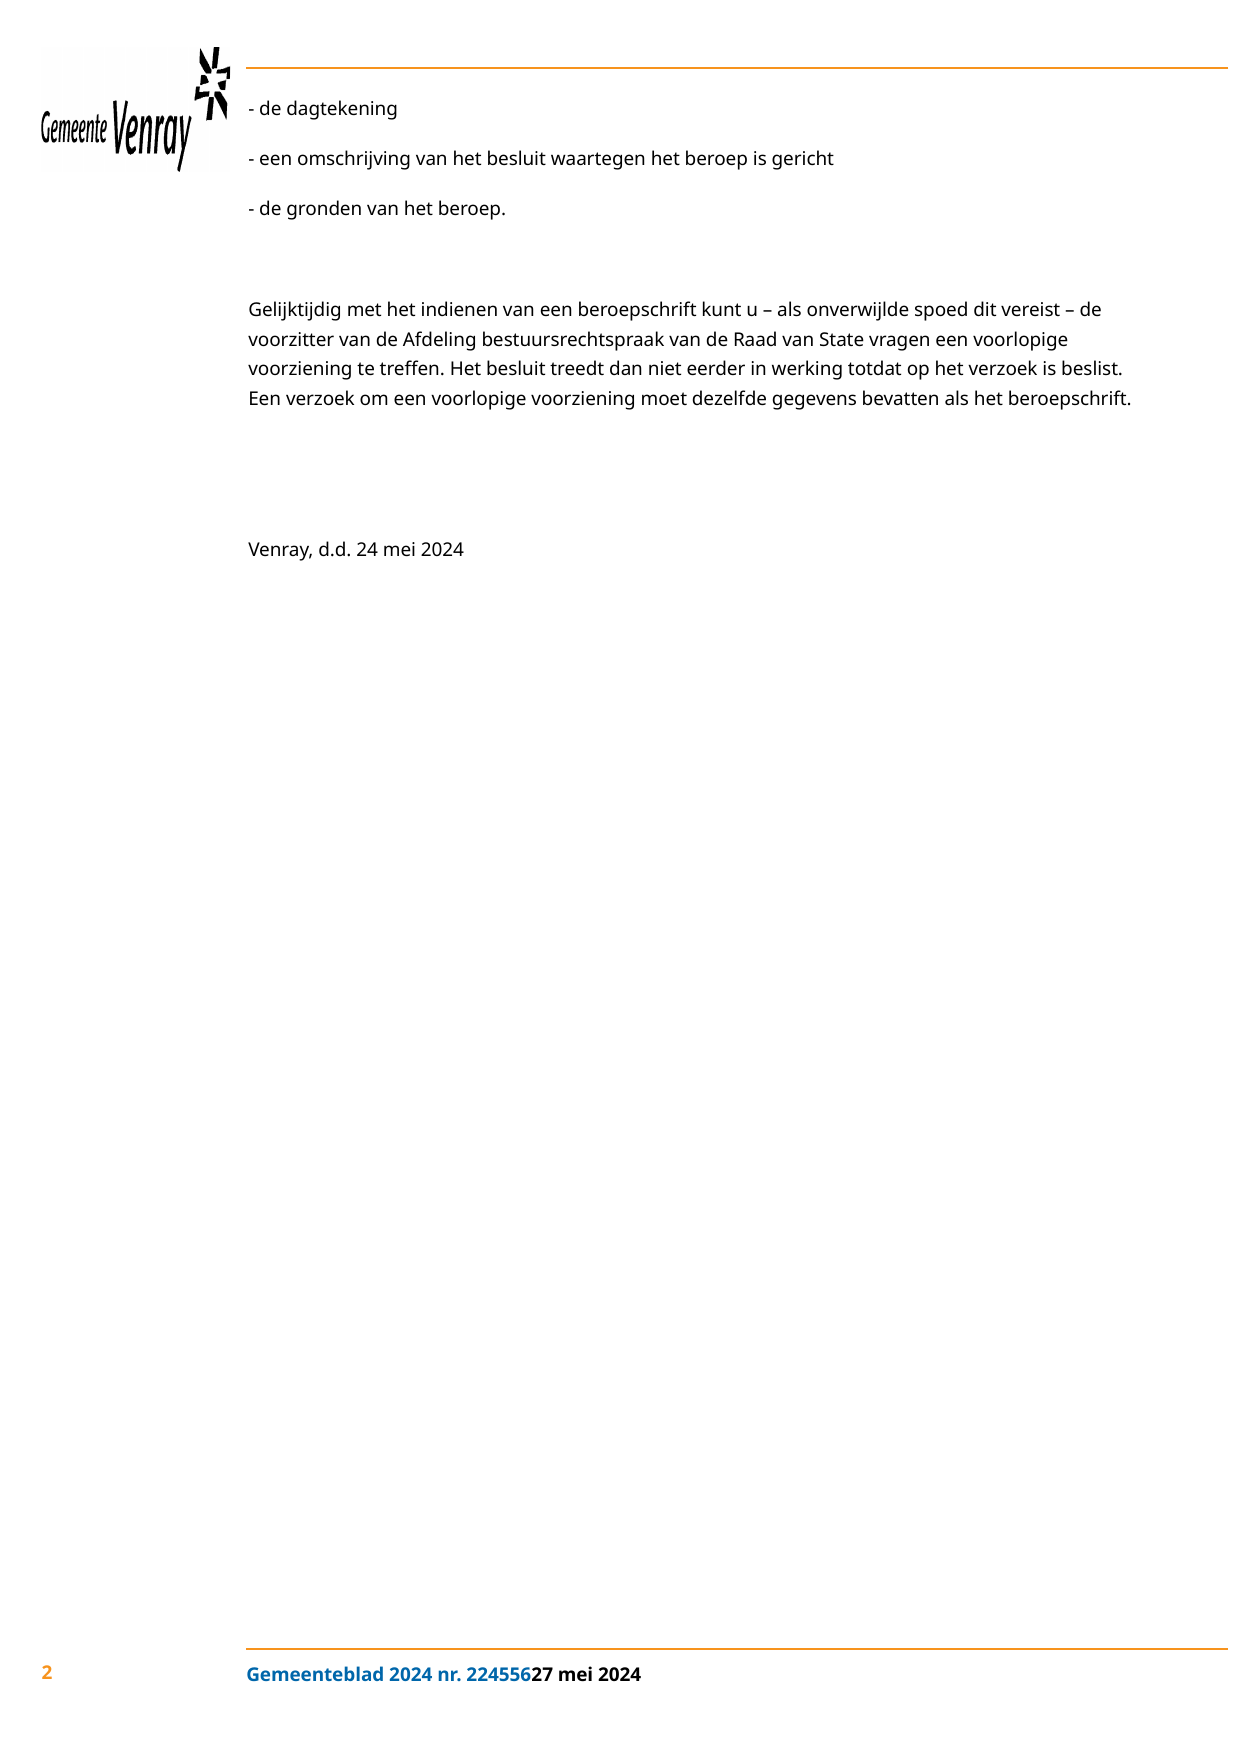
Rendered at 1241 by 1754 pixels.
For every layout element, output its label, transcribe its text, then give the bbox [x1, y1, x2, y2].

text Gelijktijdig met het indienen van een beroepschrift kunt u – als onverwijlde spoed dit vereist – de voorzitter van de Afdeling bestuursrechtspraak van de Raad van State vragen een voorlopige voorziening te treffen. Het besluit treedt dan niet eerder in werking totdat op het verzoek is beslist. Een verzoek om een voorlopige voorziening moet dezelfde gegevens bevatten als het beroepschrift. [248, 296, 1152, 411]
text - de gronden van het beroep. [248, 196, 1152, 221]
text Venray, d.d. 24 mei 2024 [248, 536, 1152, 562]
picture [41, 47, 231, 172]
text - een omschrijving van het besluit waartegen het beroep is gericht [248, 145, 1152, 171]
text - de dagtekening [248, 95, 1152, 121]
